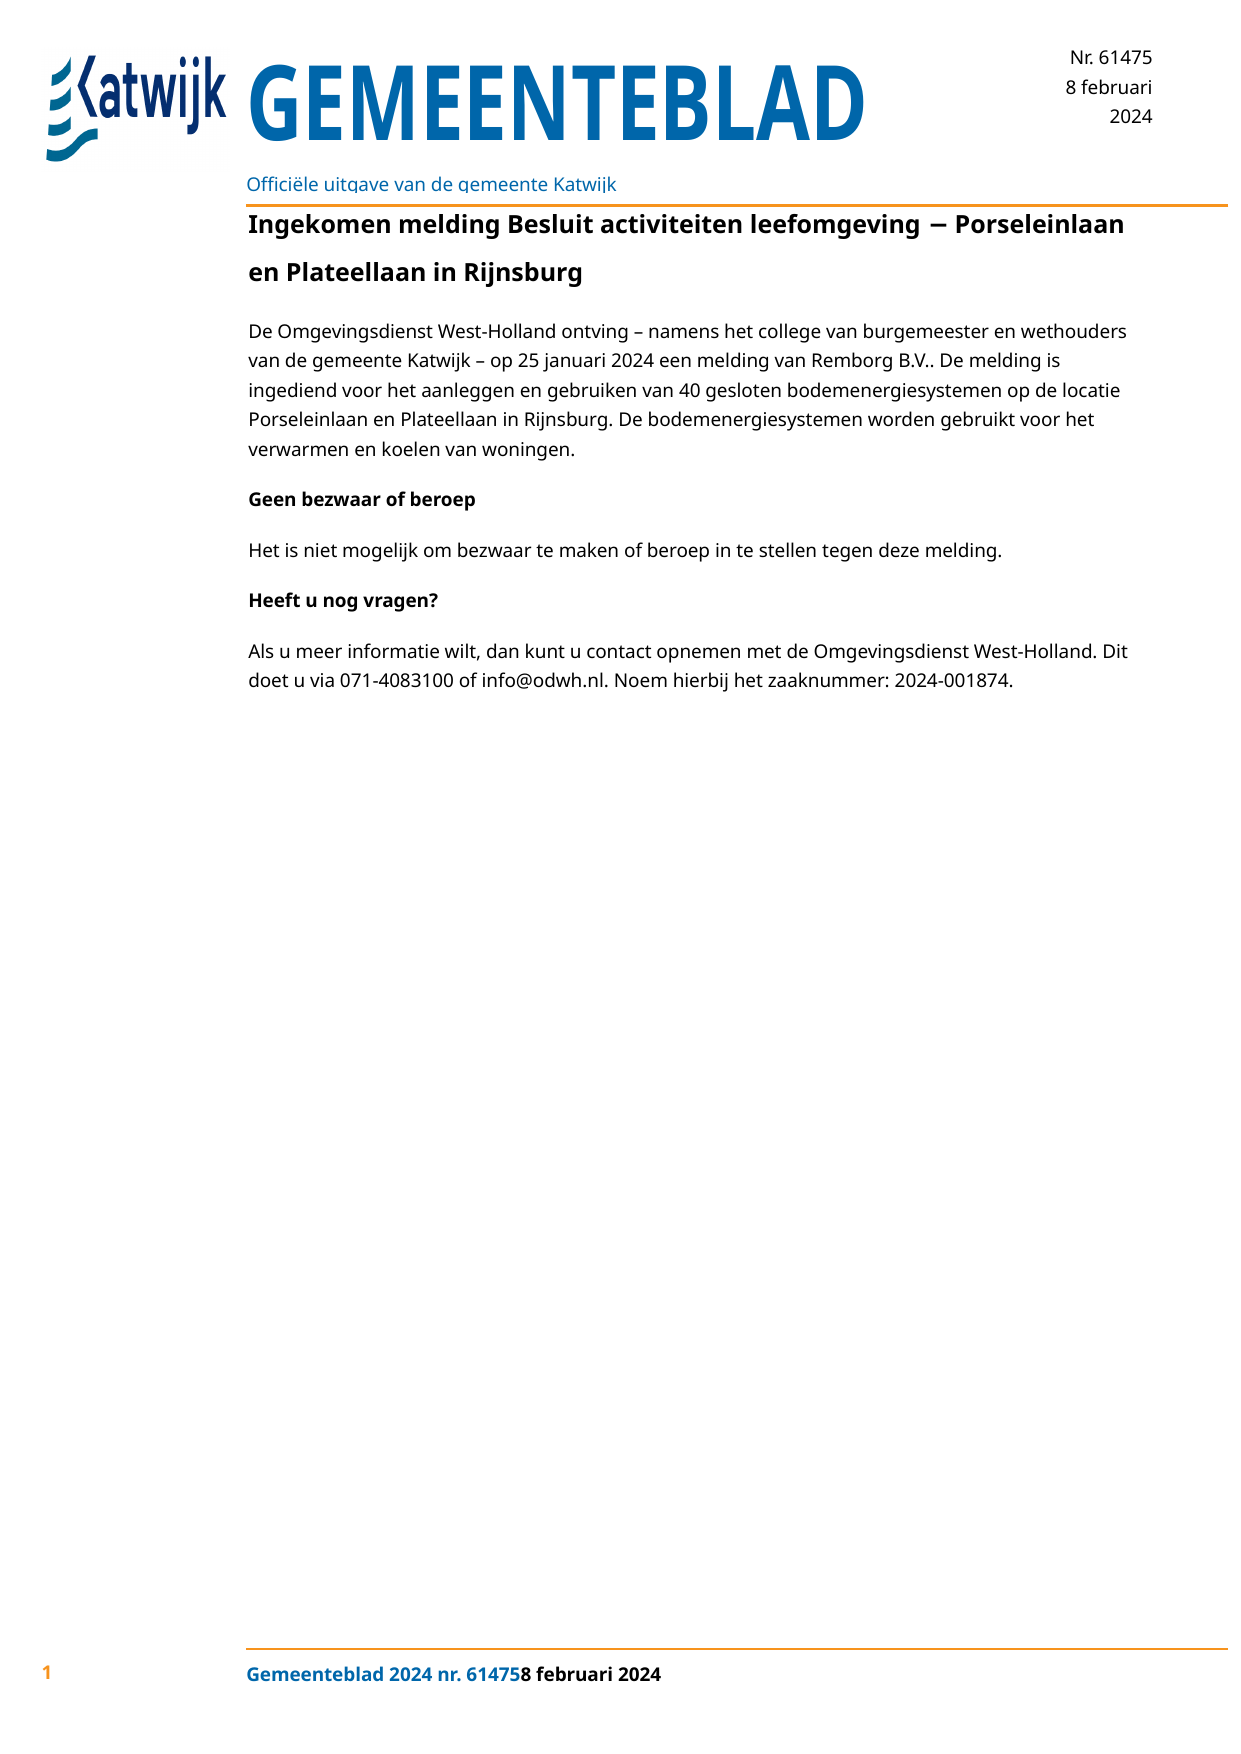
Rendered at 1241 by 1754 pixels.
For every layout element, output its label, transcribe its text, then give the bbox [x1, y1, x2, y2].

text Geen bezwaar of beroep [248, 487, 1152, 512]
text Heeft u nog vragen? [248, 587, 1152, 613]
picture [41, 47, 231, 172]
text Als u meer informatie wilt, dan kunt u contact opnemen met de Omgevingsdienst West-Holland. Dit doet u via 071‑4083100 of info@odwh.nl. Noem hierbij het zaaknummer: 2024-001874. [248, 638, 1152, 693]
text De Omgevingsdienst West-Holland ontving – namens het college van burgemeester en wethouders van de gemeente Katwijk – op 25 januari 2024 een melding van Remborg B.V.. De melding is ingediend voor het aanleggen en gebruiken van 40 gesloten bodemenergiesystemen op de locatie Porseleinlaan en Plateellaan in Rijnsburg. De bodemenergiesystemen worden gebruikt voor het verwarmen en koelen van woningen. [248, 318, 1152, 462]
text Het is niet mogelijk om bezwaar te maken of beroep in te stellen tegen deze melding. [248, 537, 1152, 563]
text Ingekomen melding Besluit activiteiten leefomgeving − Porseleinlaan en Plateellaan in Rijnsburg [248, 207, 1152, 288]
